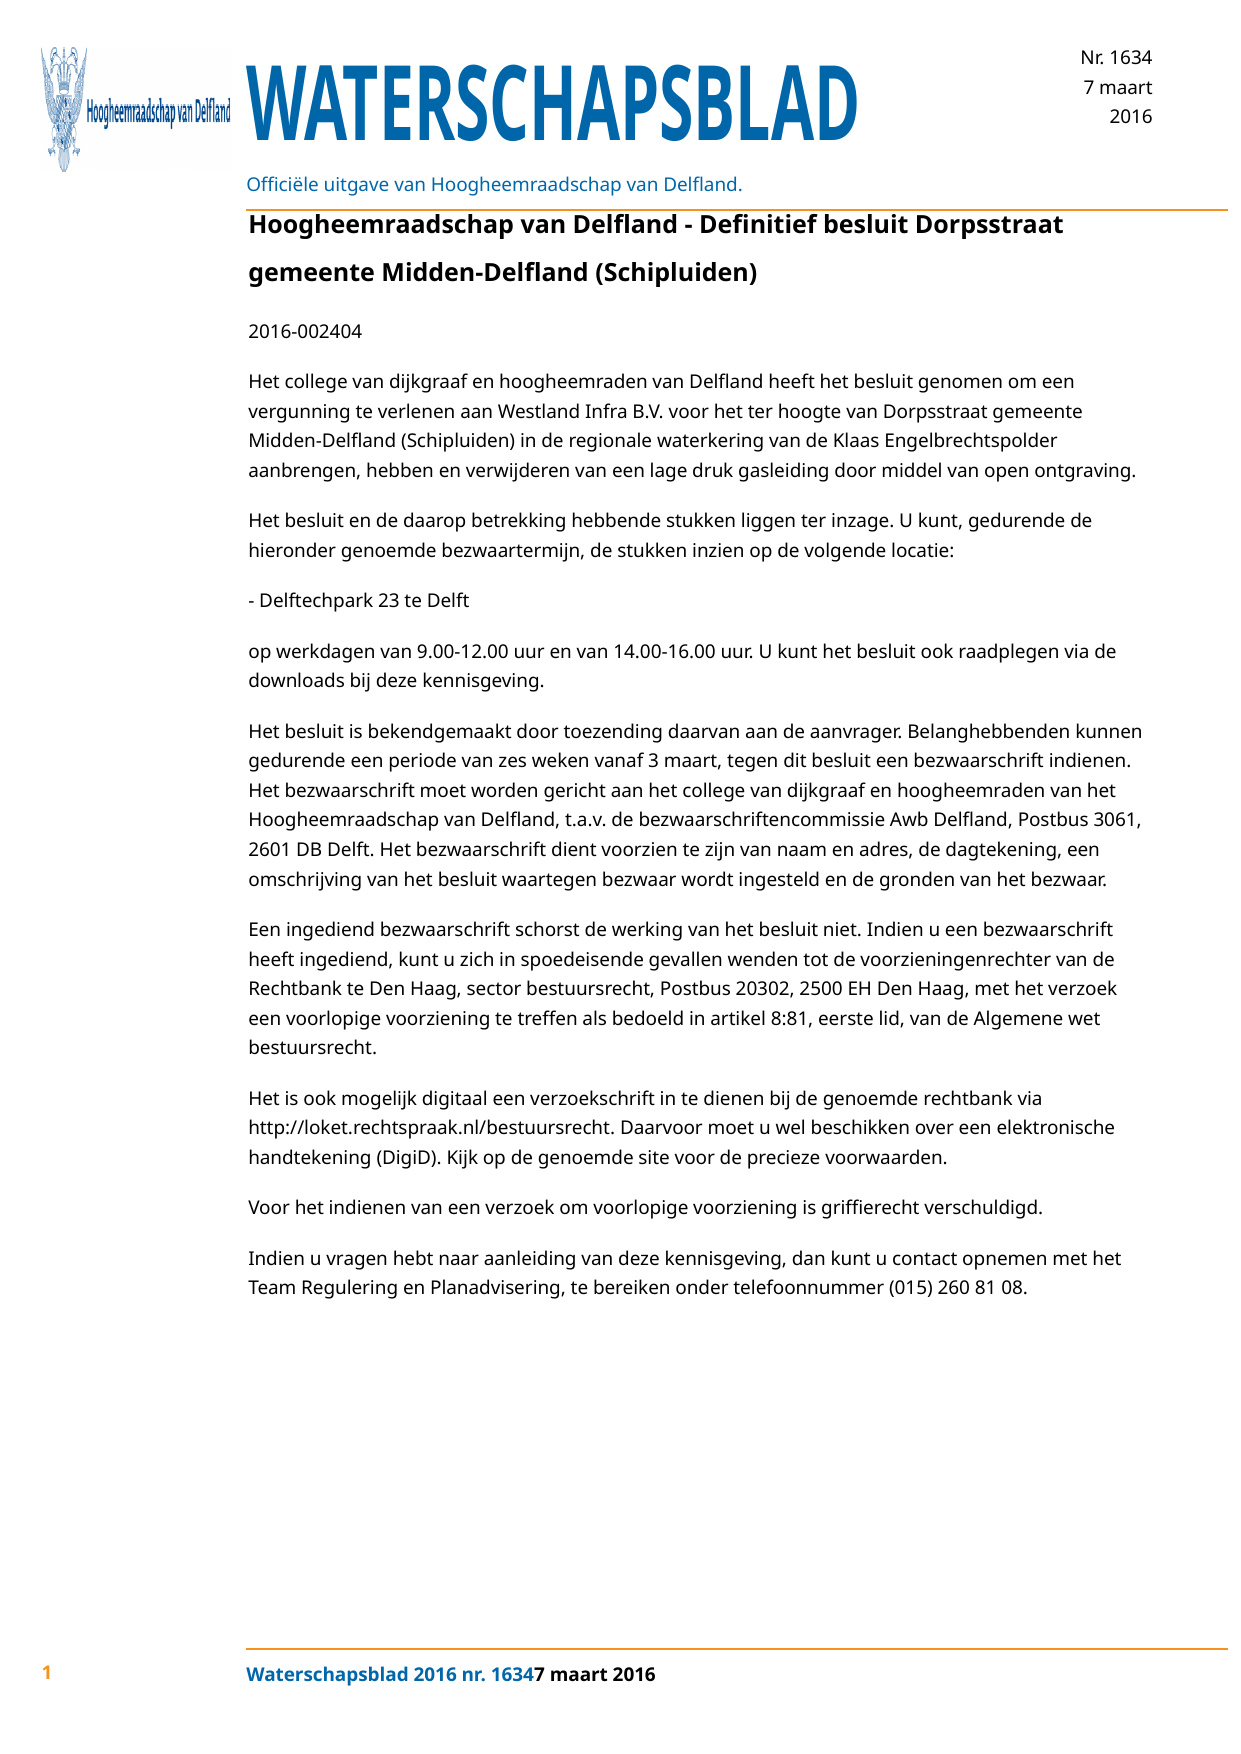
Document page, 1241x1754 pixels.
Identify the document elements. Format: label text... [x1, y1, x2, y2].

text Een ingediend bezwaarschrift schorst de werking van het besluit niet. Indien u een bezwaarschrift heeft ingediend, kunt u zich in spoedeisende gevallen wenden tot de voorzieningenrechter van de Rechtbank te Den Haag, sector bestuursrecht, Postbus 20302, 2500 EH Den Haag, met het verzoek een voorlopige voorziening te treffen als bedoeld in artikel 8:81, eerste lid, van de Algemene wet bestuursrecht. [248, 916, 1152, 1060]
text Het is ook mogelijk digitaal een verzoekschrift in te dienen bij de genoemde rechtbank via http://loket.rechtspraak.nl/bestuursrecht. Daarvoor moet u wel beschikken over een elektronische handtekening (DigiD). Kijk op de genoemde site voor de precieze voorwaarden. [248, 1085, 1152, 1170]
text Voor het indienen van een verzoek om voorlopige voorziening is griffierecht verschuldigd. [248, 1194, 1152, 1220]
text Het besluit en de daarop betrekking hebbende stukken liggen ter inzage. U kunt, gedurende de hieronder genoemde bezwaartermijn, de stukken inzien op de volgende locatie: [248, 507, 1152, 563]
text 2016-002404 [248, 318, 1152, 344]
text Het besluit is bekendgemaakt door toezending daarvan aan de aanvrager. Belanghebbenden kunnen gedurende een periode van zes weken vanaf 3 maart, tegen dit besluit een bezwaarschrift indienen. Het bezwaarschrift moet worden gericht aan het college van dijkgraaf en hoogheemraden van het Hoogheemraadschap van Delfland, t.a.v. de bezwaarschriftencommissie Awb Delfland, Postbus 3061, 2601 DB Delft. Het bezwaarschrift dient voorzien te zijn van naam en adres, de dagtekening, een omschrijving van het besluit waartegen bezwaar wordt ingesteld en de gronden van het bezwaar. [248, 718, 1152, 892]
picture [41, 47, 231, 172]
text - Delftechpark 23 te Delft [248, 587, 1152, 613]
text Het college van dijkgraaf en hoogheemraden van Delfland heeft het besluit genomen om een vergunning te verlenen aan Westland Infra B.V. voor het ter hoogte van Dorpsstraat gemeente Midden-Delfland (Schipluiden) in de regionale waterkering van de Klaas Engelbrechtspolder aanbrengen, hebben en verwijderen van een lage druk gasleiding door middel van open ontgraving. [248, 368, 1152, 483]
text op werkdagen van 9.00-12.00 uur en van 14.00-16.00 uur. U kunt het besluit ook raadplegen via de downloads bij deze kennisgeving. [248, 638, 1152, 693]
text Hoogheemraadschap van Delfland - Definitief besluit Dorpsstraat gemeente Midden-Delfland (Schipluiden) [248, 211, 1152, 288]
text Indien u vragen hebt naar aanleiding van deze kennisgeving, dan kunt u contact opnemen met het Team Regulering en Planadvisering, te bereiken onder telefoonnummer (015) 260 81 08. [248, 1245, 1152, 1300]
